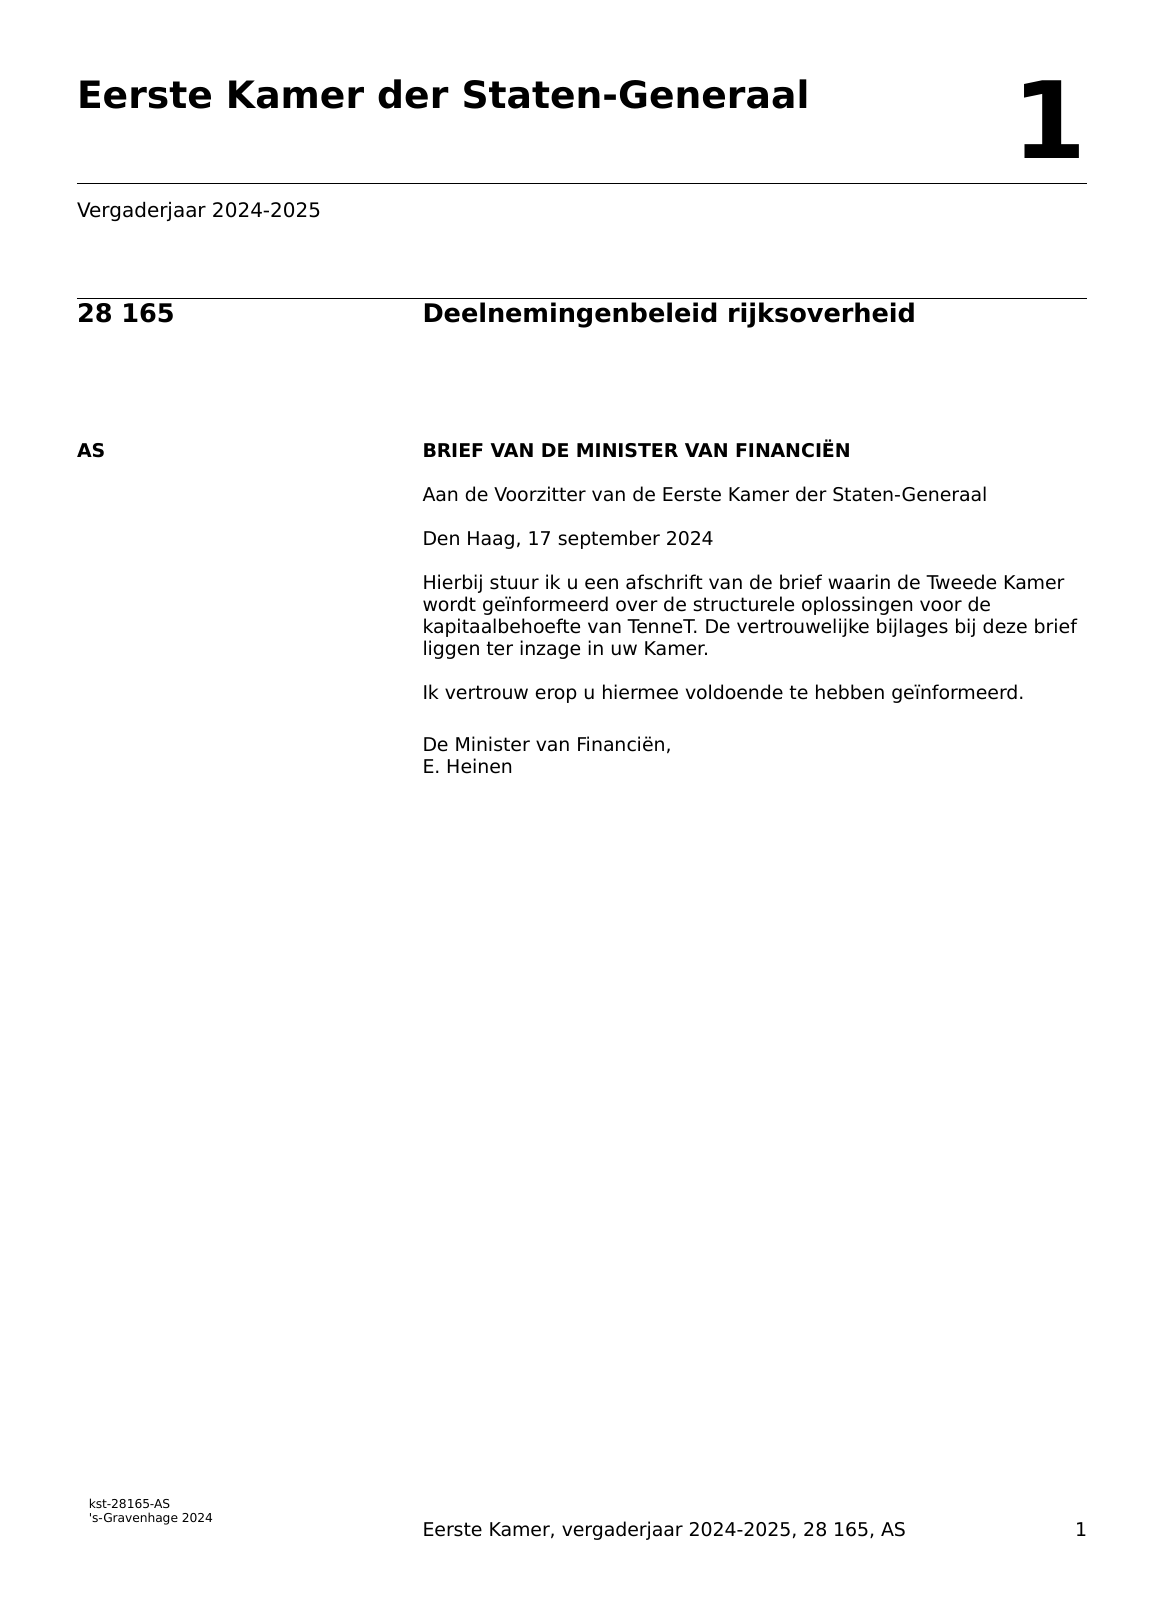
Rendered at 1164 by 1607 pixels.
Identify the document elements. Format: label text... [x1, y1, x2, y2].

text Den Haag, 17 september 2024 [422, 528, 1087, 550]
table_cell Vergaderjaar 2024-2025 [77, 184, 1087, 298]
subtitle AS BRIEF VAN DE MINISTER VAN FINANCIËN [77, 440, 1087, 462]
text Hierbij stuur ik u een afschrift van de brief waarin de Tweede Kamer wordt geïnformeerd over de structurele oplossingen voor de kapitaalbehoefte van TenneT. De vertrouwelijke bijlages bij deze brief liggen ter inzage in uw Kamer. [422, 572, 1087, 660]
table_header 1 [886, 59, 1087, 183]
text Aan de Voorzitter van de Eerste Kamer der Staten-Generaal [422, 484, 1087, 506]
subtitle 28 165 Deelnemingenbeleid rijksoverheid [77, 299, 1087, 329]
text 's-Gravenhage 2024 [88, 1511, 323, 1525]
text De Minister van Financiën, E. Heinen [422, 734, 1087, 778]
text kst-28165-AS [88, 1497, 323, 1511]
table_header Eerste Kamer der Staten-Generaal [77, 59, 886, 183]
text Ik vertrouw erop u hiermee voldoende te hebben geïnformeerd. [422, 682, 1087, 704]
